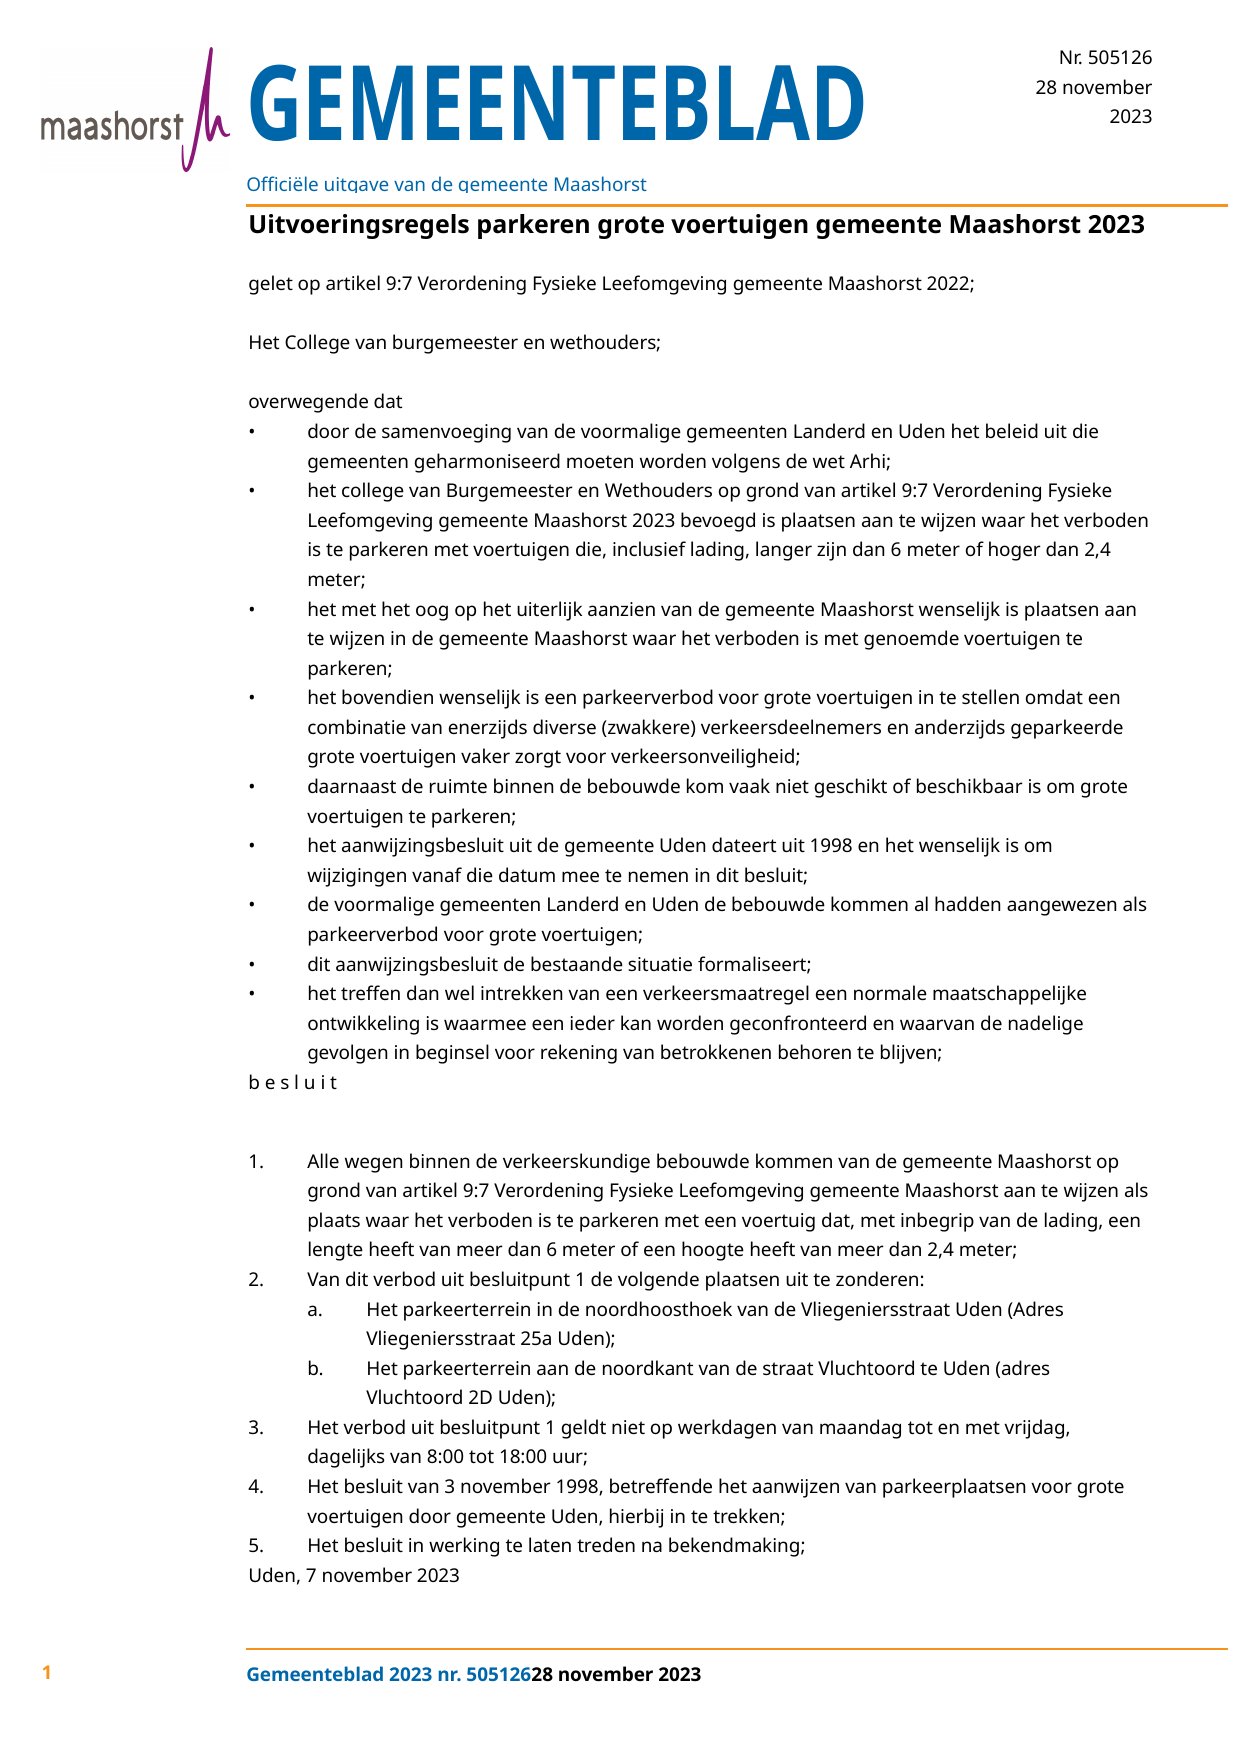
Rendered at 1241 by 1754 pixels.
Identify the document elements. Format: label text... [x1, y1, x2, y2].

list het college van Burgemeester en Wethouders op grond van artikel 9:7 Verordening Fysieke Leefomgeving gemeente Maashorst 2023 bevoegd is plaatsen aan te wijzen waar het verboden is te parkeren met voertuigen die, inclusief lading, langer zijn dan 6 meter of hoger dan 2,4 meter; [248, 477, 1152, 592]
list Alle wegen binnen de verkeerskundige bebouwde kommen van de gemeente Maashorst op grond van artikel 9:7 Verordening Fysieke Leefomgeving gemeente Maashorst aan te wijzen als plaats waar het verboden is te parkeren met een voertuig dat, met inbegrip van de lading, een lengte heeft van meer dan 6 meter of een hoogte heeft van meer dan 2,4 meter; [248, 1148, 1152, 1262]
list Het besluit in werking te laten treden na bekendmaking; [248, 1532, 1152, 1558]
list Het besluit van 3 november 1998, betreffende het aanwijzen van parkeerplaatsen voor grote voertuigen door gemeente Uden, hierbij in te trekken; [248, 1473, 1152, 1529]
list het treffen dan wel intrekken van een verkeersmaatregel een normale maatschappelijke ontwikkeling is waarmee een ieder kan worden geconfronteerd en waarvan de nadelige gevolgen in beginsel voor rekening van betrokkenen behoren te blijven; [248, 980, 1152, 1065]
list het met het oog op het uiterlijk aanzien van de gemeente Maashorst wenselijk is plaatsen aan te wijzen in de gemeente Maashorst waar het verboden is met genoemde voertuigen te parkeren; [248, 596, 1152, 681]
list de voormalige gemeenten Landerd en Uden de bebouwde kommen al hadden aangewezen als parkeerverbod voor grote voertuigen; [248, 892, 1152, 947]
text Het College van burgemeester en wethouders; [248, 329, 1152, 355]
list dit aanwijzingsbesluit de bestaande situatie formaliseert; [248, 951, 1152, 976]
list Van dit verbod uit besluitpunt 1 de volgende plaatsen uit te zonderen: [248, 1266, 1152, 1292]
text overwegende dat [248, 389, 1152, 414]
text Uden, 7 november 2023 [248, 1562, 1152, 1588]
list door de samenvoeging van de voormalige gemeenten Landerd en Uden het beleid uit die gemeenten geharmoniseerd moeten worden volgens de wet Arhi; [248, 418, 1152, 473]
list Het parkeerterrein aan de noordkant van de straat Vluchtoord te Uden (adres Vluchtoord 2D Uden); [307, 1355, 1152, 1410]
list Het verbod uit besluitpunt 1 geldt niet op werkdagen van maandag tot en met vrijdag, dagelijks van 8:00 tot 18:00 uur; [248, 1414, 1152, 1469]
picture [41, 47, 231, 172]
text gelet op artikel 9:7 Verordening Fysieke Leefomgeving gemeente Maashorst 2022; [248, 270, 1152, 296]
text b e s l u i t [248, 1069, 1152, 1095]
list het bovendien wenselijk is een parkeerverbod voor grote voertuigen in te stellen omdat een combinatie van enerzijds diverse (zwakkere) verkeersdeelnemers en anderzijds geparkeerde grote voertuigen vaker zorgt voor verkeersonveiligheid; [248, 684, 1152, 769]
text Uitvoeringsregels parkeren grote voertuigen gemeente Maashorst 2023 [248, 207, 1152, 241]
list daarnaast de ruimte binnen de bebouwde kom vaak niet geschikt of beschikbaar is om grote voertuigen te parkeren; [248, 773, 1152, 828]
list het aanwijzingsbesluit uit de gemeente Uden dateert uit 1998 en het wenselijk is om wijzigingen vanaf die datum mee te nemen in dit besluit; [248, 832, 1152, 888]
list Het parkeerterrein in de noordhoosthoek van de Vliegeniersstraat Uden (Adres Vliegeniersstraat 25a Uden); [307, 1296, 1152, 1351]
